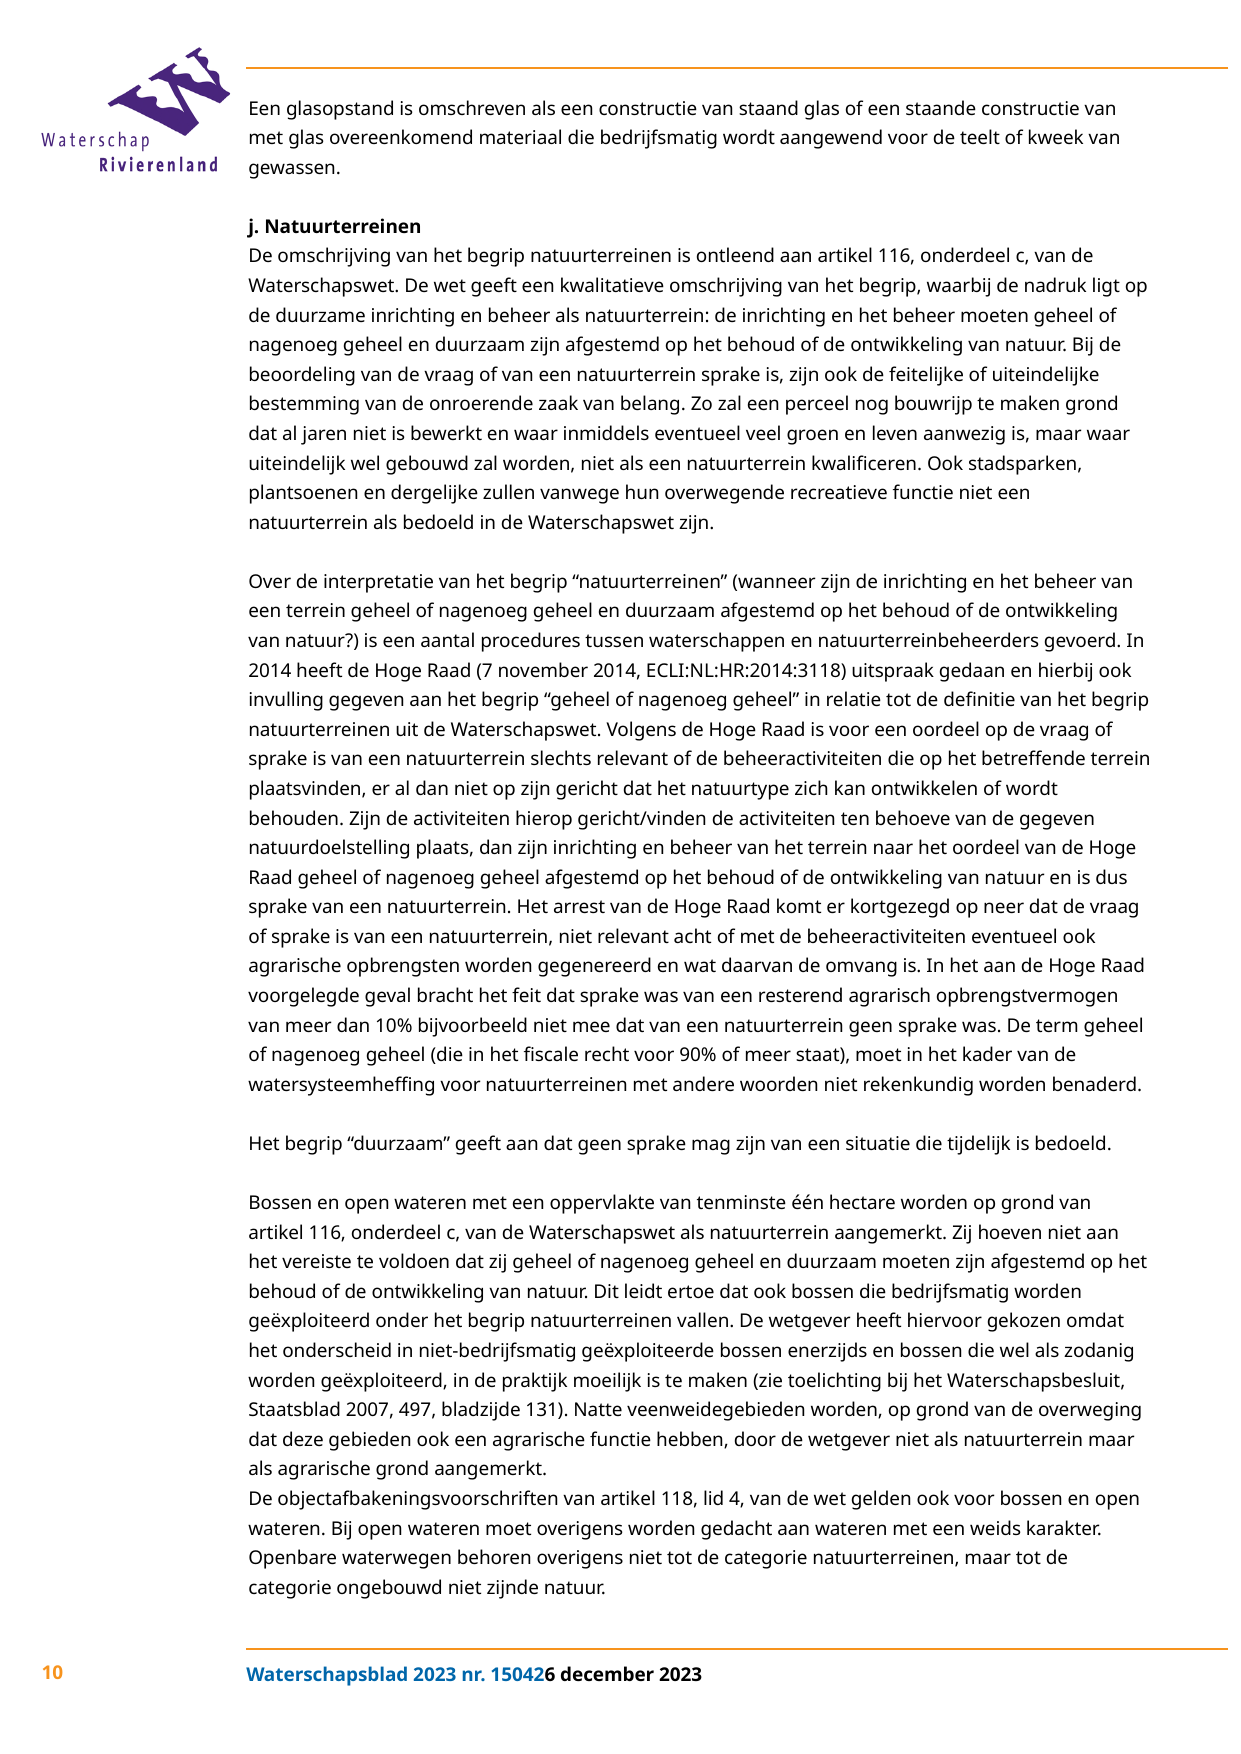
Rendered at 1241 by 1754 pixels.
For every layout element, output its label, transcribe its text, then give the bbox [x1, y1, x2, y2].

text j. Natuurterreinen [248, 213, 1152, 239]
text Over de interpretatie van het begrip “natuurterreinen” (wanneer zijn de inrichting en het beheer van een terrein geheel of nagenoeg geheel en duurzaam afgestemd op het behoud of de ontwikkeling van natuur?) is een aantal procedures tussen waterschappen en natuurterreinbeheerders gevoerd. In 2014 heeft de Hoge Raad (7 november 2014, ECLI:NL:HR:2014:3118) uitspraak gedaan en hierbij ook invulling gegeven aan het begrip “geheel of nagenoeg geheel” in relatie tot de definitie van het begrip natuurterreinen uit de Waterschapswet. Volgens de Hoge Raad is voor een oordeel op de vraag of sprake is van een natuurterrein slechts relevant of de beheeractiviteiten die op het betreffende terrein plaatsvinden, er al dan niet op zijn gericht dat het natuurtype zich kan ontwikkelen of wordt behouden. Zijn de activiteiten hierop gericht/vinden de activiteiten ten behoeve van de gegeven natuurdoelstelling plaats, dan zijn inrichting en beheer van het terrein naar het oordeel van de Hoge Raad geheel of nagenoeg geheel afgestemd op het behoud of de ontwikkeling van natuur en is dus sprake van een natuurterrein. Het arrest van de Hoge Raad komt er kortgezegd op neer dat de vraag of sprake is van een natuurterrein, niet relevant acht of met de beheeractiviteiten eventueel ook agrarische opbrengsten worden gegenereerd en wat daarvan de omvang is. In het aan de Hoge Raad voorgelegde geval bracht het feit dat sprake was van een resterend agrarisch opbrengstvermogen van meer dan 10% bijvoorbeeld niet mee dat van een natuurterrein geen sprake was. De term geheel of nagenoeg geheel (die in het fiscale recht voor 90% of meer staat), moet in het kader van de watersysteemheffing voor natuurterreinen met andere woorden niet rekenkundig worden benaderd. [248, 568, 1152, 1097]
text De omschrijving van het begrip natuurterreinen is ontleend aan artikel 116, onderdeel c, van de Waterschapswet. De wet geeft een kwalitatieve omschrijving van het begrip, waarbij de nadruk ligt op de duurzame inrichting en beheer als natuurterrein: de inrichting en het beheer moeten geheel of nagenoeg geheel en duurzaam zijn afgestemd op het behoud of de ontwikkeling van natuur. Bij de beoordeling van de vraag of van een natuurterrein sprake is, zijn ook de feitelijke of uiteindelijke bestemming van de onroerende zaak van belang. Zo zal een perceel nog bouwrijp te maken grond dat al jaren niet is bewerkt en waar inmiddels eventueel veel groen en leven aanwezig is, maar waar uiteindelijk wel gebouwd zal worden, niet als een natuurterrein kwalificeren. Ook stadsparken, plantsoenen en dergelijke zullen vanwege hun overwegende recreatieve functie niet een natuurterrein als bedoeld in de Waterschapswet zijn. [248, 243, 1152, 535]
text Bossen en open wateren met een oppervlakte van tenminste één hectare worden op grond van artikel 116, onderdeel c, van de Waterschapswet als natuurterrein aangemerkt. Zij hoeven niet aan het vereiste te voldoen dat zij geheel of nagenoeg geheel en duurzaam moeten zijn afgestemd op het behoud of de ontwikkeling van natuur. Dit leidt ertoe dat ook bossen die bedrijfsmatig worden geëxploiteerd onder het begrip natuurterreinen vallen. De wetgever heeft hiervoor gekozen omdat het onderscheid in niet-bedrijfsmatig geëxploiteerde bossen enerzijds en bossen die wel als zodanig worden geëxploiteerd, in de praktijk moeilijk is te maken (zie toelichting bij het Waterschapsbesluit, Staatsblad 2007, 497, bladzijde 131). Natte veenweidegebieden worden, op grond van de overweging dat deze gebieden ook een agrarische functie hebben, door de wetgever niet als natuurterrein maar als agrarische grond aangemerkt. [248, 1189, 1152, 1481]
text De objectafbakeningsvoorschriften van artikel 118, lid 4, van de wet gelden ook voor bossen en open wateren. Bij open wateren moet overigens worden gedacht aan wateren met een weids karakter. Openbare waterwegen behoren overigens niet tot de categorie natuurterreinen, maar tot de categorie ongebouwd niet zijnde natuur. [248, 1485, 1152, 1600]
picture [41, 47, 231, 172]
text Een glasopstand is omschreven als een constructie van staand glas of een staande constructie van met glas overeenkomend materiaal die bedrijfsmatig wordt aangewend voor de teelt of kweek van gewassen. [248, 95, 1152, 180]
text Het begrip “duurzaam” geeft aan dat geen sprake mag zijn van een situatie die tijdelijk is bedoeld. [248, 1130, 1152, 1156]
